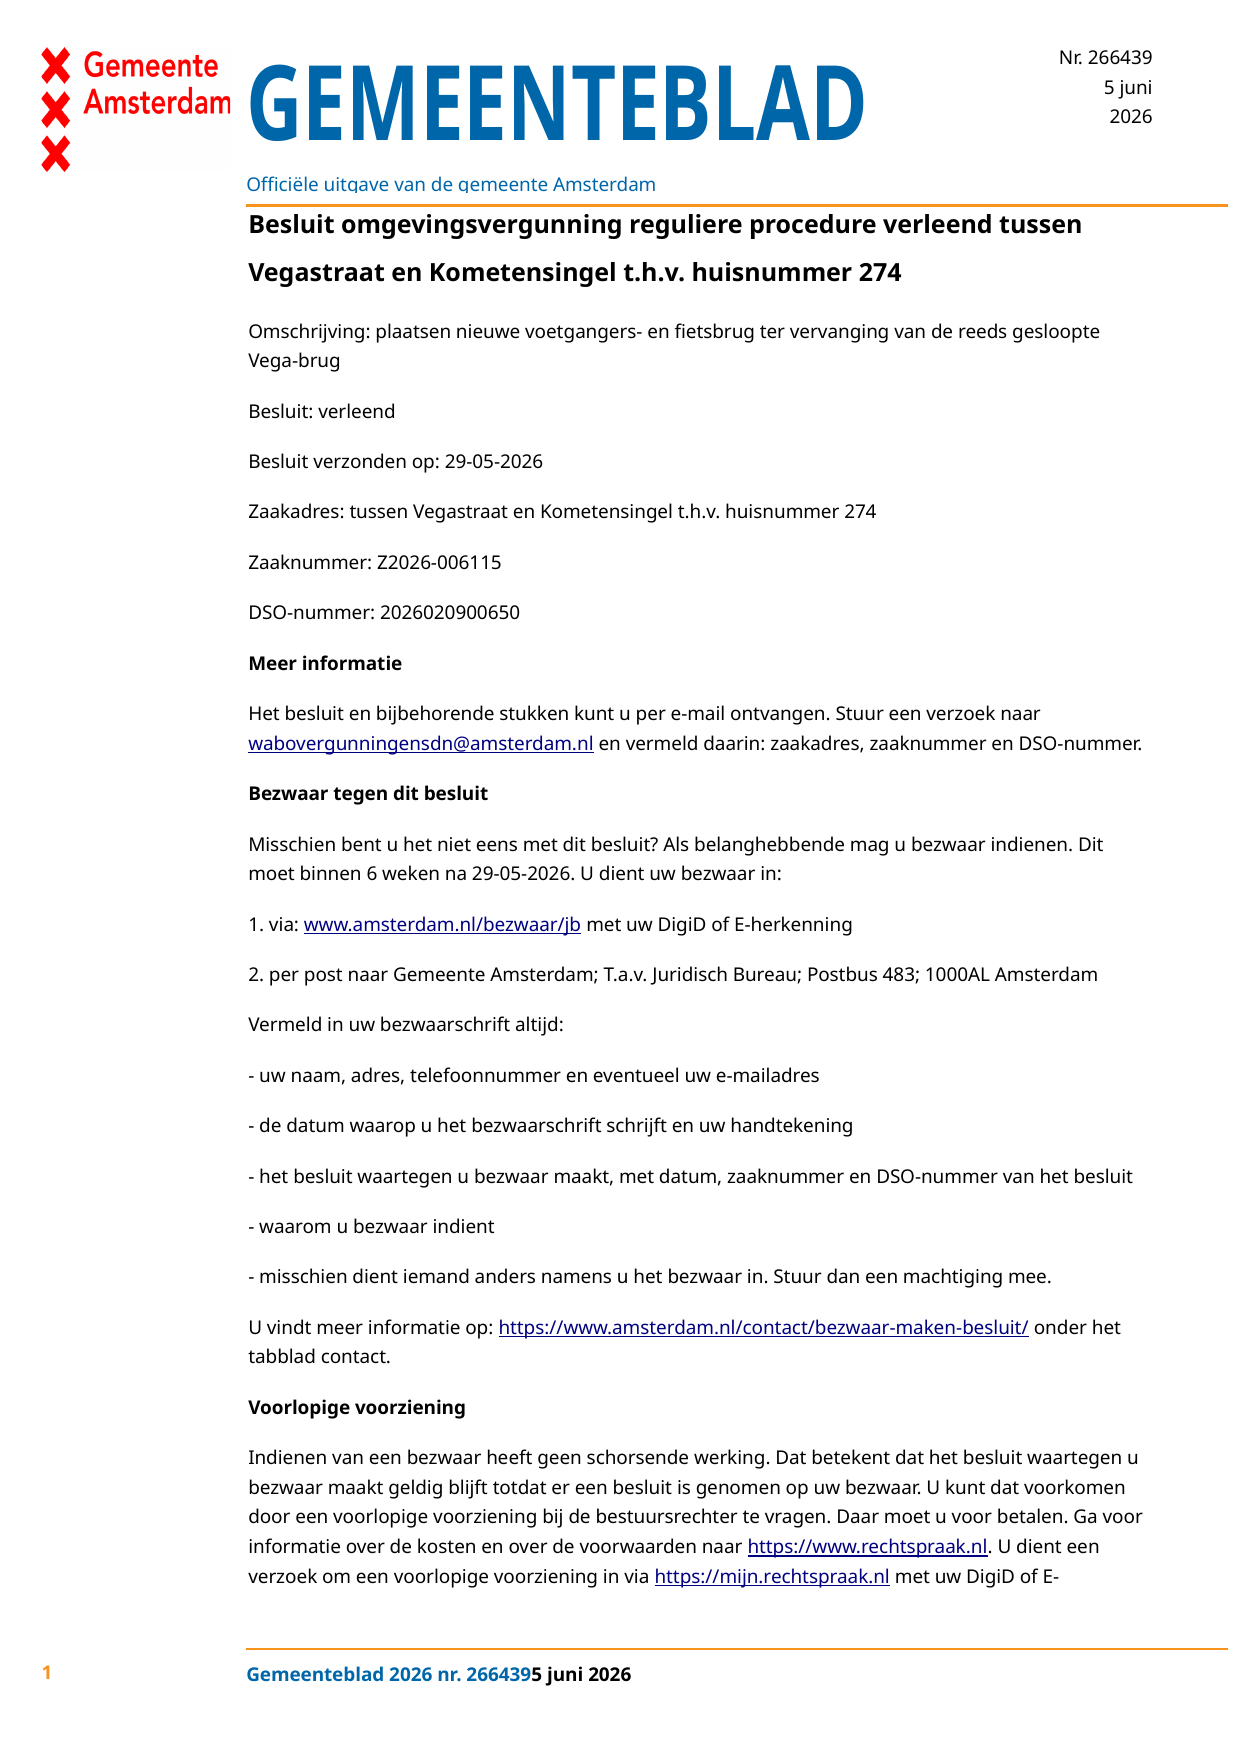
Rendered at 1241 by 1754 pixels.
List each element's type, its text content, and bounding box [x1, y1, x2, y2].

text Bezwaar tegen dit besluit [248, 780, 1152, 806]
text Vermeld in uw bezwaarschrift altijd: [248, 1012, 1152, 1037]
text Het besluit en bijbehorende stukken kunt u per e-mail ontvangen. Stuur een verzoek naar wabovergunningensdn@amsterdam.nl en vermeld daarin: zaakadres, zaaknummer en DSO-nummer. [248, 700, 1152, 756]
text Misschien bent u het niet eens met dit besluit? Als belanghebbende mag u bezwaar indienen. Dit moet binnen 6 weken na 29-05-2026. U dient uw bezwaar in: [248, 831, 1152, 886]
text Besluit verzonden op: 29-05-2026 [248, 448, 1152, 474]
text U vindt meer informatie op: https://www.amsterdam.nl/contact/bezwaar-maken-besluit/ onder het tabblad contact. [248, 1314, 1152, 1369]
picture [41, 47, 231, 172]
text - uw naam, adres, telefoonnummer en eventueel uw e-mailadres [248, 1062, 1152, 1088]
text Zaakadres: tussen Vegastraat en Kometensingel t.h.v. huisnummer 274 [248, 499, 1152, 524]
text - het besluit waartegen u bezwaar maakt, met datum, zaaknummer en DSO-nummer van het besluit [248, 1163, 1152, 1189]
text Besluit omgevingsvergunning reguliere procedure verleend tussen Vegastraat en Kometensingel t.h.v. huisnummer 274 [248, 207, 1152, 288]
text DSO-nummer: 2026020900650 [248, 599, 1152, 625]
text Zaaknummer: Z2026-006115 [248, 549, 1152, 575]
text - waarom u bezwaar indient [248, 1213, 1152, 1239]
text Besluit: verleend [248, 398, 1152, 424]
text Voorlopige voorziening [248, 1394, 1152, 1420]
text 2. per post naar Gemeente Amsterdam; T.a.v. Juridisch Bureau; Postbus 483; 1000AL Amsterdam [248, 961, 1152, 987]
text Indienen van een bezwaar heeft geen schorsende werking. Dat betekent dat het besluit waartegen u bezwaar maakt geldig blijft totdat er een besluit is genomen op uw bezwaar. U kunt dat voorkomen door een voorlopige voorziening bij de bestuursrechter te vragen. Daar moet u voor betalen. Ga voor informatie over de kosten en over de voorwaarden naar https://www.rechtspraak.nl. U dient een verzoek om een voorlopige voorziening in via https://mijn.rechtspraak.nl met uw DigiD of E- [248, 1444, 1152, 1589]
text Omschrijving: plaatsen nieuwe voetgangers- en fietsbrug ter vervanging van de reeds gesloopte Vega-brug [248, 318, 1152, 373]
text Meer informatie [248, 650, 1152, 676]
text - de datum waarop u het bezwaarschrift schrijft en uw handtekening [248, 1112, 1152, 1138]
text - misschien dient iemand anders namens u het bezwaar in. Stuur dan een machtiging mee. [248, 1264, 1152, 1289]
text 1. via: www.amsterdam.nl/bezwaar/jb met uw DigiD of E-herkenning [248, 911, 1152, 937]
